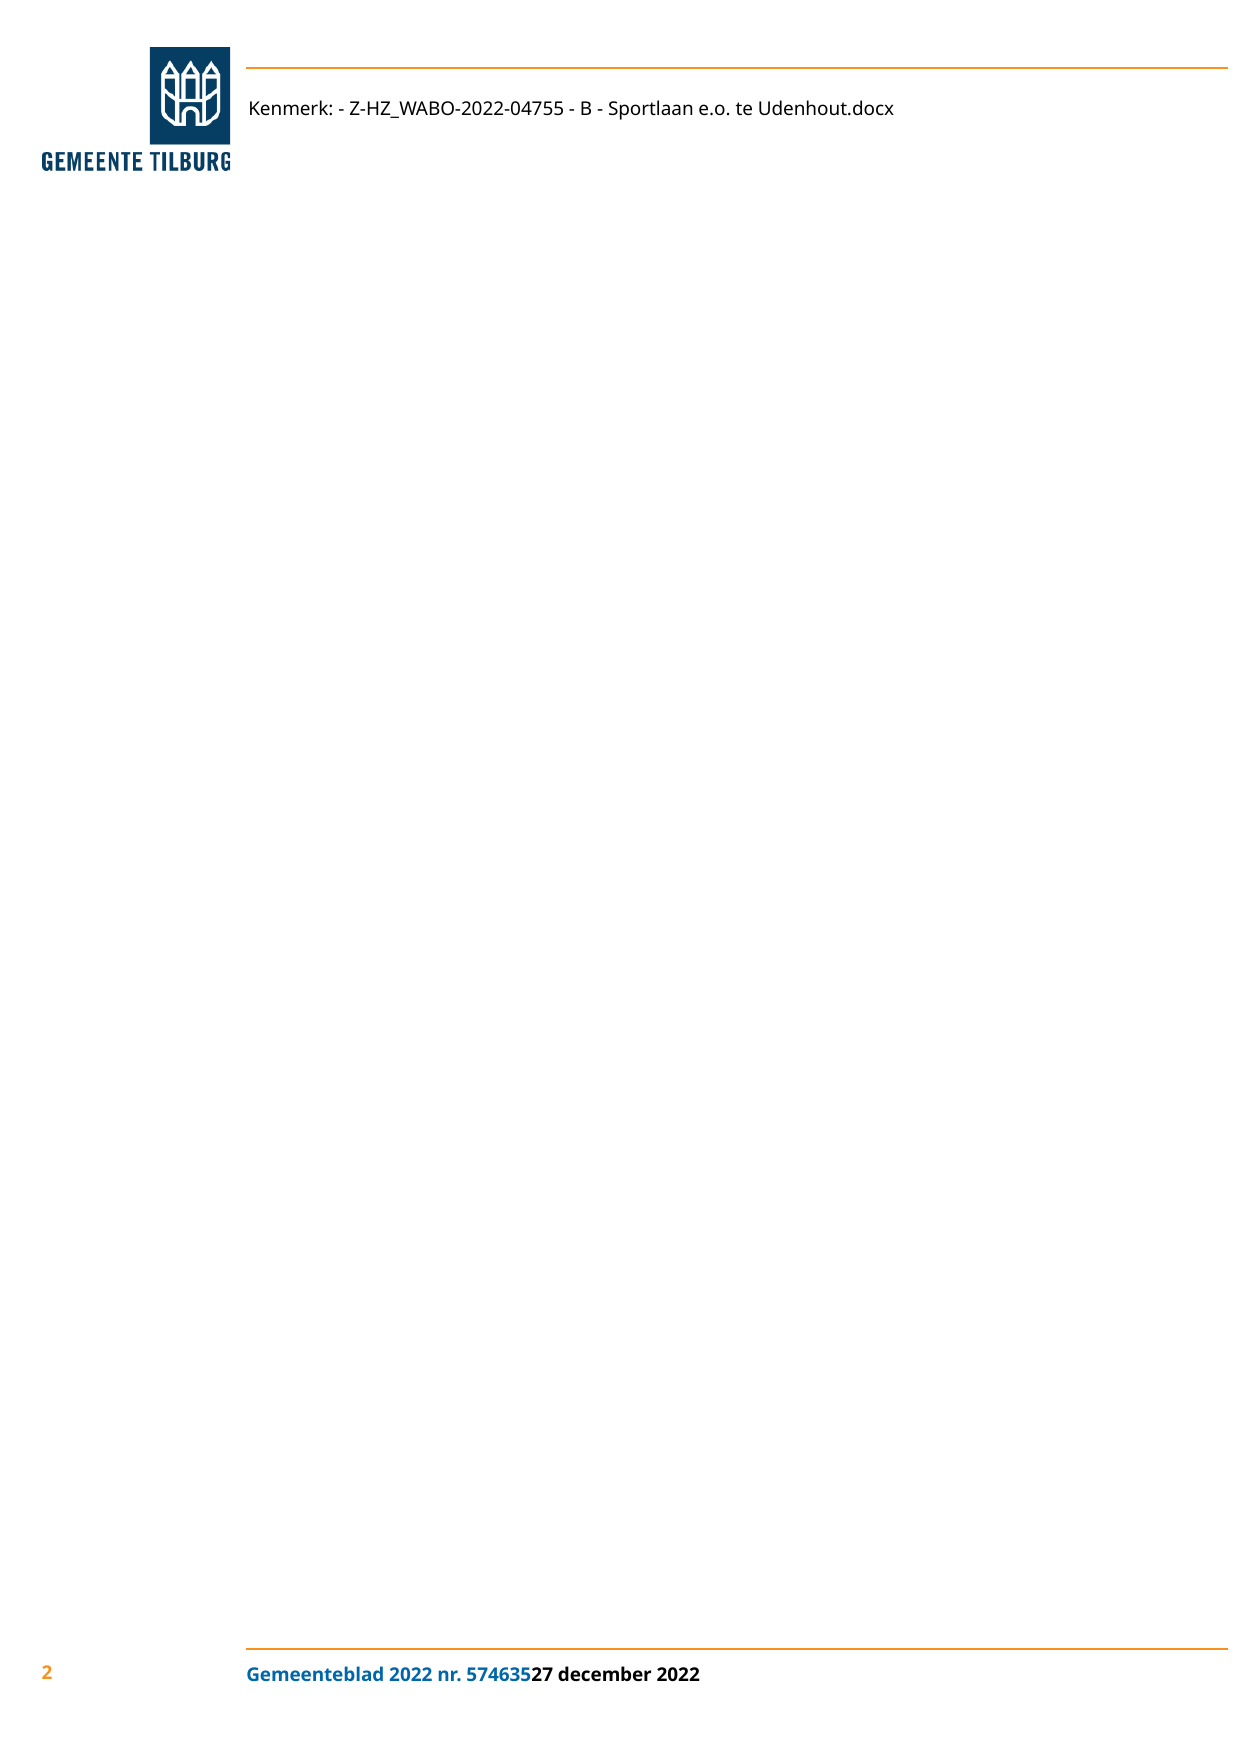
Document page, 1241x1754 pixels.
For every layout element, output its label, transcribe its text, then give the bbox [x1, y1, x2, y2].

text Kenmerk: - Z-HZ_WABO-2022-04755 - B - Sportlaan e.o. te Udenhout.docx [248, 95, 1152, 121]
picture [41, 47, 231, 172]
